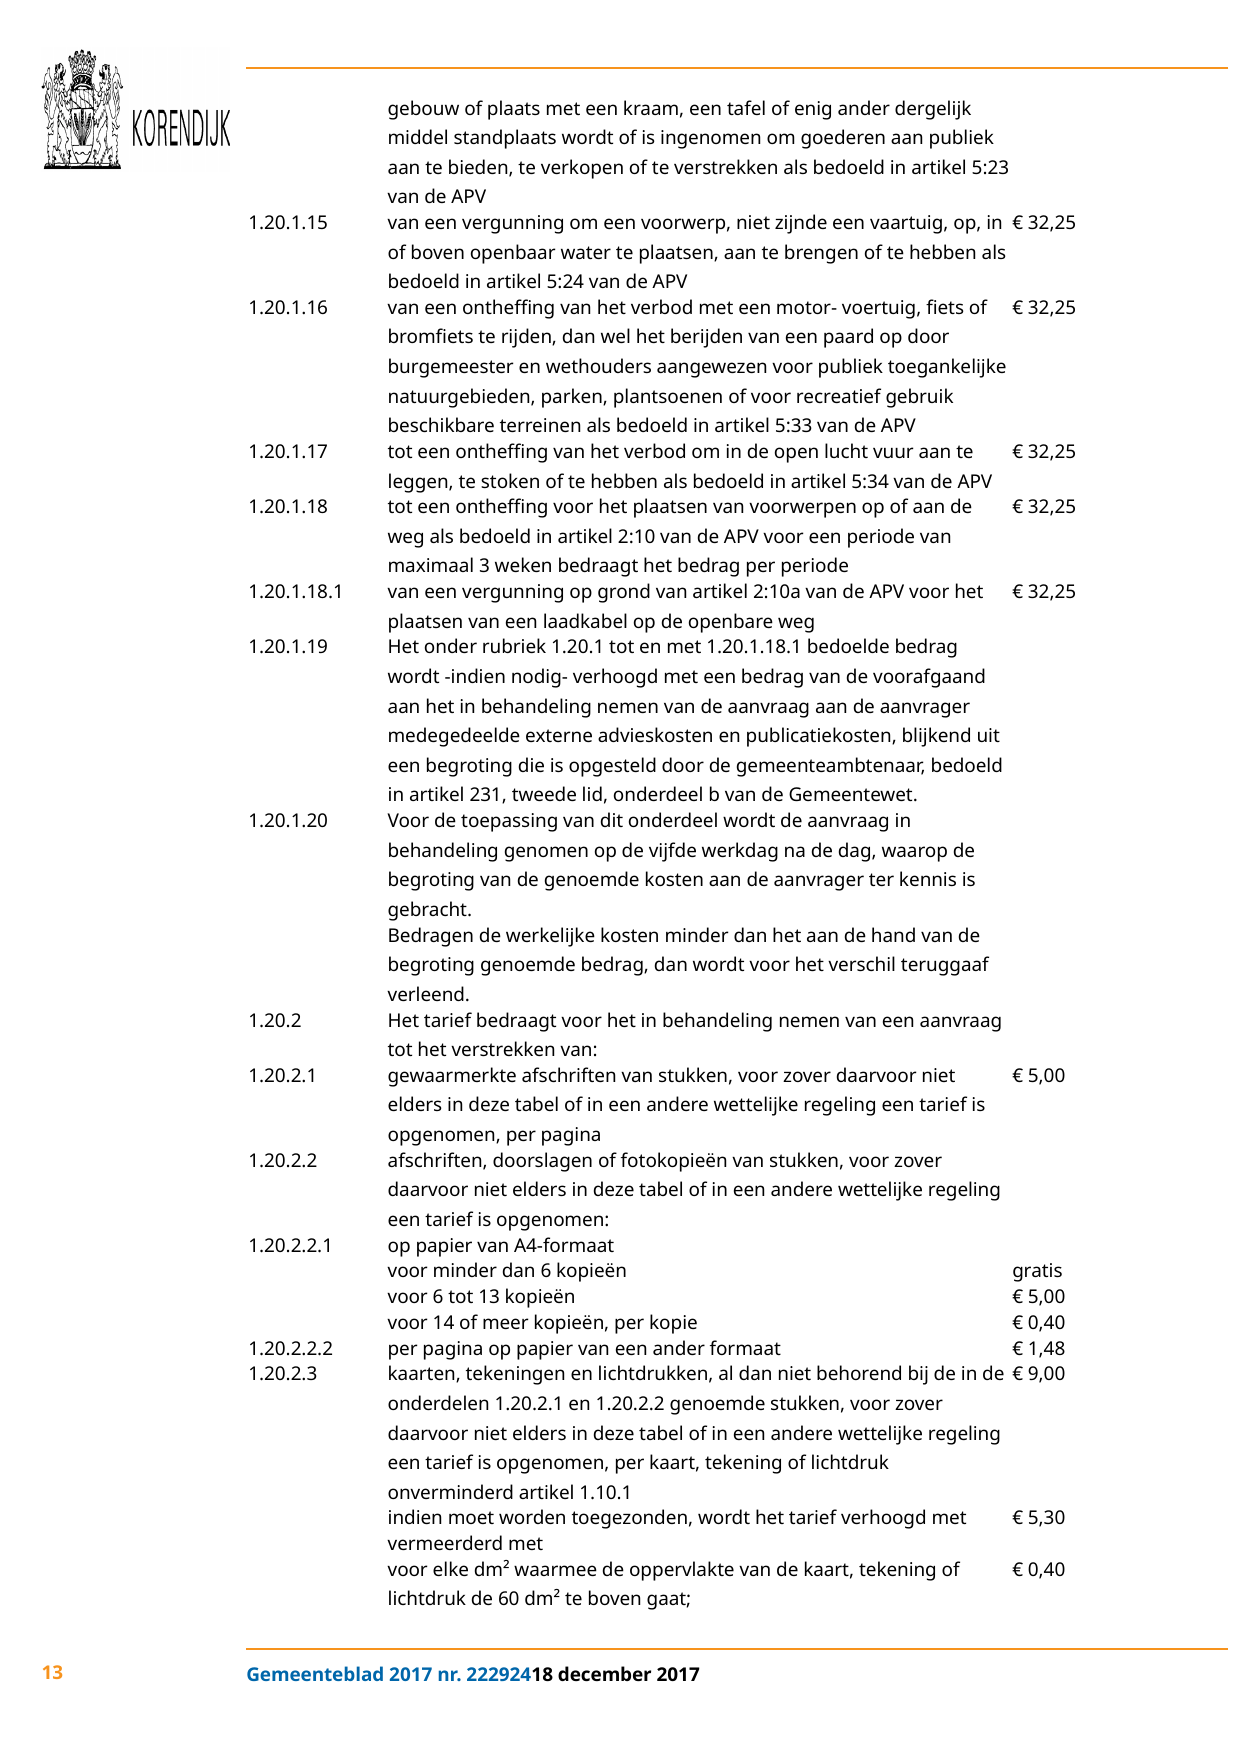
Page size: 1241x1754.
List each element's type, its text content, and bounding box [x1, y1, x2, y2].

table_cell € 32,25 [1012, 438, 1152, 493]
table_cell € 32,25 [1012, 294, 1152, 438]
table_cell per pagina op papier van een ander formaat [388, 1335, 1012, 1361]
table_cell 1.20.2.2.2 [248, 1335, 387, 1361]
table_cell [248, 1258, 387, 1283]
table_cell tot een ontheffing van het verbod om in de open lucht vuur aan te leggen, te stoken of te hebben als bedoeld in artikel 5:34 van de APV [388, 438, 1012, 493]
table_cell [248, 1556, 387, 1611]
table_cell tot een ontheffing voor het plaatsen van voorwerpen op of aan de weg als bedoeld in artikel 2:10 van de APV voor een periode van maximaal 3 weken bedraagt het bedrag per periode [388, 494, 1012, 578]
table_cell 1.20.1.17 [248, 438, 387, 493]
table_cell 1.20.1.18 [248, 494, 387, 578]
table_cell € 9,00 [1012, 1361, 1152, 1504]
picture [41, 47, 231, 172]
table_cell Het onder rubriek 1.20.1 tot en met 1.20.1.18.1 bedoelde bedrag wordt -indien nodig- verhoogd met een bedrag van de voorafgaand aan het in behandeling nemen van de aanvraag aan de aanvrager medegedeelde externe advieskosten en publicatiekosten, blijkend uit een begroting die is opgesteld door de gemeenteambtenaar, bedoeld in artikel 231, tweede lid, onderdeel b van de Gemeentewet. [388, 634, 1012, 807]
table_cell [1012, 1147, 1152, 1232]
table_cell Voor de toepassing van dit onderdeel wordt de aanvraag in behandeling genomen op de vijfde werkdag na de dag, waarop de begroting van de genoemde kosten aan de aanvrager ter kennis is gebracht. [388, 808, 1012, 922]
table_cell 1.20.1.15 [248, 209, 387, 294]
table_cell 1.20.2.1 [248, 1062, 387, 1147]
table_cell voor 6 tot 13 kopieën [388, 1283, 1012, 1309]
table_cell gebouw of plaats met een kraam, een tafel of enig ander dergelijk middel standplaats wordt of is ingenomen om goederen aan publiek aan te bieden, te verkopen of te verstrekken als bedoeld in artikel 5:23 van de APV [388, 95, 1012, 209]
table_cell voor elke dm² waarmee de oppervlakte van de kaart, tekening of lichtdruk de 60 dm² te boven gaat; [388, 1556, 1012, 1611]
table_cell [248, 1530, 387, 1556]
table_cell 1.20.2.2 [248, 1147, 387, 1232]
table_cell afschriften, doorslagen of fotokopieën van stukken, voor zover daarvoor niet elders in deze tabel of in een andere wettelijke regeling een tarief is opgenomen: [388, 1147, 1012, 1232]
table_cell 1.20.1.19 [248, 634, 387, 807]
table_cell [1012, 922, 1152, 1007]
table_cell [248, 922, 387, 1007]
table_cell van een ontheffing van het verbod met een motor- voertuig, fiets of bromfiets te rijden, dan wel het berijden van een paard op door burgemeester en wethouders aangewezen voor publiek toegankelijke natuurgebieden, parken, plantsoenen of voor recreatief gebruik beschikbare terreinen als bedoeld in artikel 5:33 van de APV [388, 294, 1012, 438]
table_cell [248, 1309, 387, 1335]
table_cell voor minder dan 6 kopieën [388, 1258, 1012, 1283]
table_cell Het tarief bedraagt voor het in behandeling nemen van een aanvraag tot het verstrekken van: [388, 1007, 1012, 1062]
table_cell € 32,25 [1012, 579, 1152, 634]
table_cell [1012, 1530, 1152, 1556]
table_cell 1.20.1.18.1 [248, 579, 387, 634]
table_cell [1012, 808, 1152, 922]
table_cell € 32,25 [1012, 209, 1152, 294]
table_cell [1012, 1007, 1152, 1062]
table_cell 1.20.1.20 [248, 808, 387, 922]
table_cell gewaarmerkte afschriften van stukken, voor zover daarvoor niet elders in deze tabel of in een andere wettelijke regeling een tarief is opgenomen, per pagina [388, 1062, 1012, 1147]
table_cell op papier van A4-formaat [388, 1232, 1012, 1258]
table_cell gratis [1012, 1258, 1152, 1283]
table_cell vermeerderd met [388, 1530, 1012, 1556]
table_cell 1.20.1.16 [248, 294, 387, 438]
table_cell indien moet worden toegezonden, wordt het tarief verhoogd met [388, 1505, 1012, 1530]
table_cell [1012, 1232, 1152, 1258]
table_cell € 5,00 [1012, 1283, 1152, 1309]
table_cell € 0,40 [1012, 1309, 1152, 1335]
table_cell Bedragen de werkelijke kosten minder dan het aan de hand van de begroting genoemde bedrag, dan wordt voor het verschil teruggaaf verleend. [388, 922, 1012, 1007]
table_cell 1.20.2.2.1 [248, 1232, 387, 1258]
table_cell 1.20.2 [248, 1007, 387, 1062]
table_cell € 5,00 [1012, 1062, 1152, 1147]
table_cell van een vergunning om een voorwerp, niet zijnde een vaartuig, op, in of boven openbaar water te plaatsen, aan te brengen of te hebben als bedoeld in artikel 5:24 van de APV [388, 209, 1012, 294]
table_cell voor 14 of meer kopieën, per kopie [388, 1309, 1012, 1335]
table_cell € 1,48 [1012, 1335, 1152, 1361]
table_cell [1012, 95, 1152, 209]
table_cell [1012, 634, 1152, 807]
table_cell van een vergunning op grond van artikel 2:10a van de APV voor het plaatsen van een laadkabel op de openbare weg [388, 579, 1012, 634]
table_cell € 5,30 [1012, 1505, 1152, 1530]
table_cell [248, 1283, 387, 1309]
table_cell € 32,25 [1012, 494, 1152, 578]
table_cell [248, 1505, 387, 1530]
table_cell € 0,40 [1012, 1556, 1152, 1611]
table_cell 1.20.2.3 [248, 1361, 387, 1504]
table_cell kaarten, tekeningen en lichtdrukken, al dan niet behorend bij de in de onderdelen 1.20.2.1 en 1.20.2.2 genoemde stukken, voor zover daarvoor niet elders in deze tabel of in een andere wettelijke regeling een tarief is opgenomen, per kaart, tekening of lichtdruk onverminderd artikel 1.10.1 [388, 1361, 1012, 1504]
table_cell [248, 95, 387, 209]
